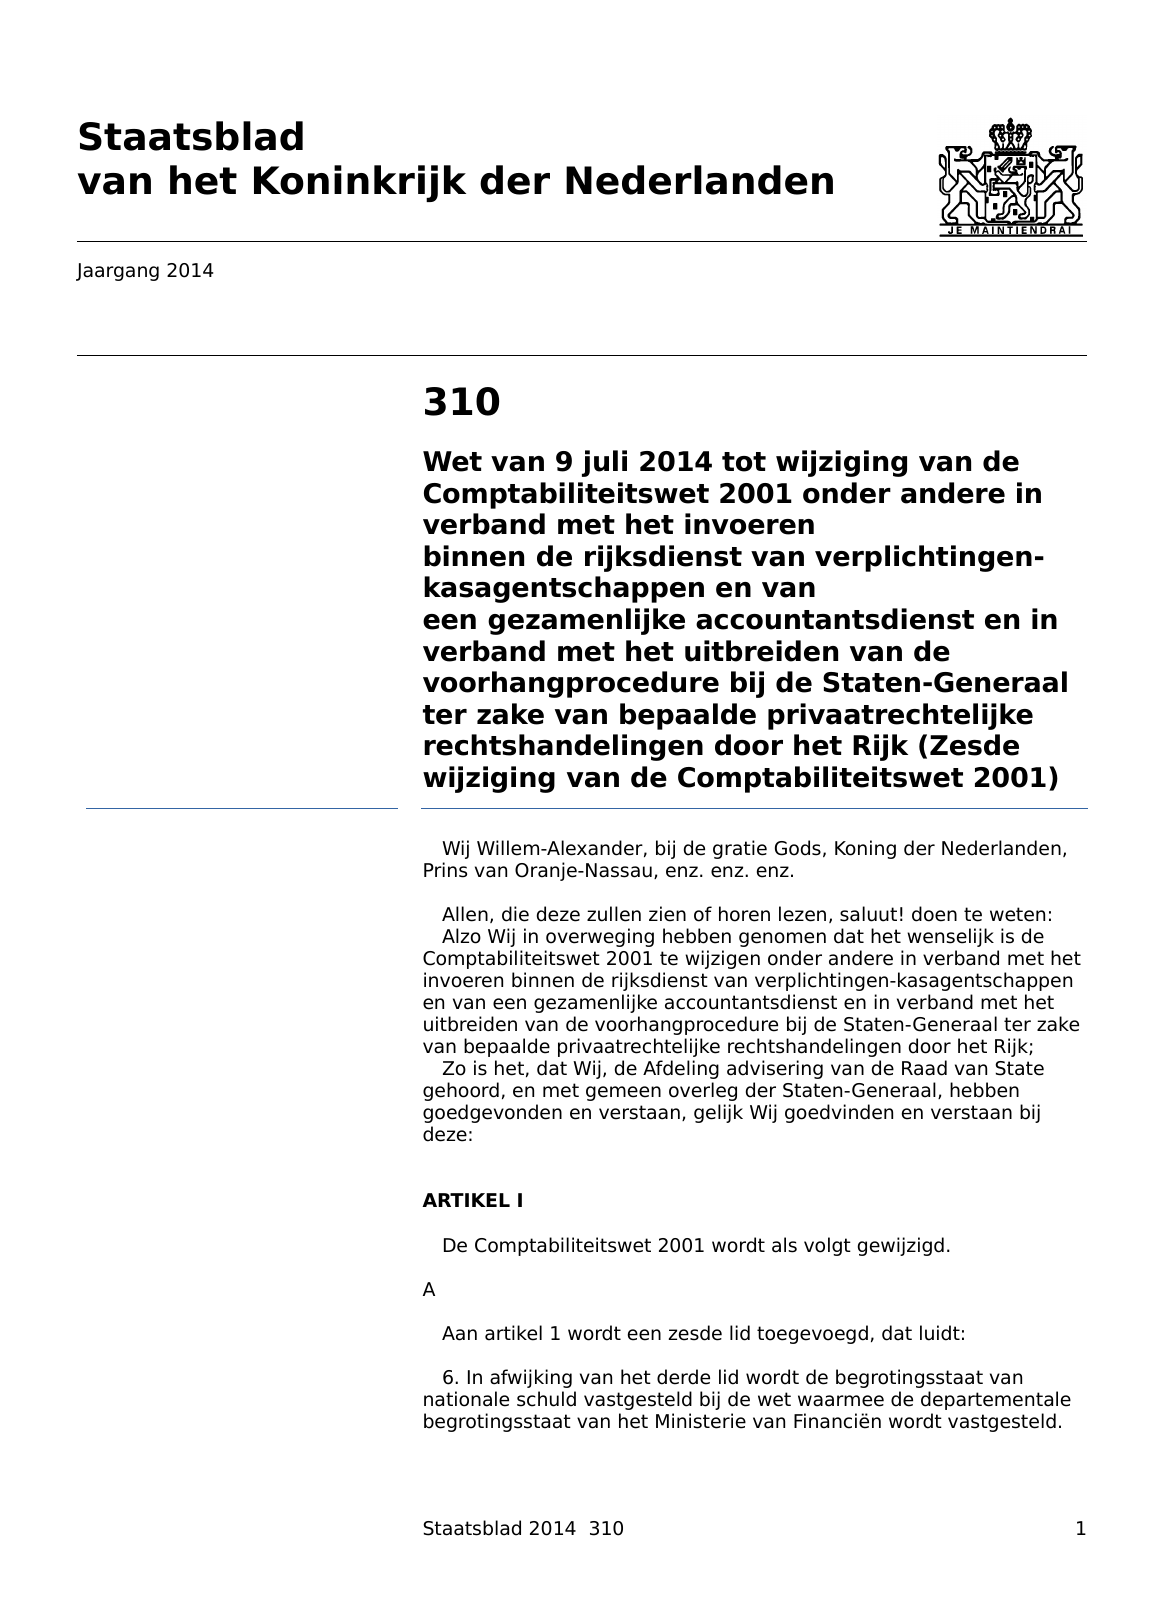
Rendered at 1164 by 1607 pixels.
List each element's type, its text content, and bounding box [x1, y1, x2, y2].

text Zo is het, dat Wij, de Afdeling advisering van de Raad van State gehoord, en met gemeen overleg der Staten-Generaal, hebben goedgevonden en verstaan, gelijk Wij goedvinden en verstaan bij deze: [422, 1058, 1087, 1146]
picture [936, 115, 1087, 240]
subtitle ARTIKEL I [422, 1190, 1087, 1212]
text Wij Willem-Alexander, bij de gratie Gods, Koning der Nederlanden, Prins van Oranje-Nassau, enz. enz. enz. [422, 838, 1087, 882]
table_header [886, 100, 1087, 241]
subtitle 310 [422, 381, 1087, 424]
text Alzo Wij in overweging hebben genomen dat het wenselijk is de Comptabiliteitswet 2001 te wijzigen onder andere in verband met het invoeren binnen de rijksdienst van verplichtingen-kasagentschappen en van een gezamenlijke accountantsdienst en in verband met het uitbreiden van de voorhangprocedure bij de Staten-Generaal ter zake van bepaalde privaatrechtelijke rechtshandelingen door het Rijk; [422, 926, 1087, 1058]
text Wet van 9 juli 2014 tot wijziging van de Comptabiliteitswet 2001 onder andere in verband met het invoeren binnen de rijksdienst van verplichtingen-kasagentschappen en van een gezamenlijke accountantsdienst en in verband met het uitbreiden van de voorhangprocedure bij de Staten-Generaal ter zake van bepaalde privaatrechtelijke rechtshandelingen door het Rijk (Zesde wijziging van de Comptabiliteitswet 2001) [422, 447, 1087, 794]
text Allen, die deze zullen zien of horen lezen, saluut! doen te weten: [422, 904, 1087, 926]
text De Comptabiliteitswet 2001 wordt als volgt gewijzigd. [422, 1234, 1087, 1257]
text Aan artikel 1 wordt een zesde lid toegevoegd, dat luidt: [422, 1323, 1087, 1345]
table_header Staatsblad van het Koninkrijk der Nederlanden [77, 100, 886, 241]
text 6. In afwijking van het derde lid wordt de begrotingsstaat van nationale schuld vastgesteld bij de wet waarmee de departementale begrotingsstaat van het Ministerie van Financiën wordt vastgesteld. [422, 1367, 1087, 1433]
table_cell Jaargang 2014 [77, 242, 1087, 355]
text A [422, 1279, 1087, 1301]
